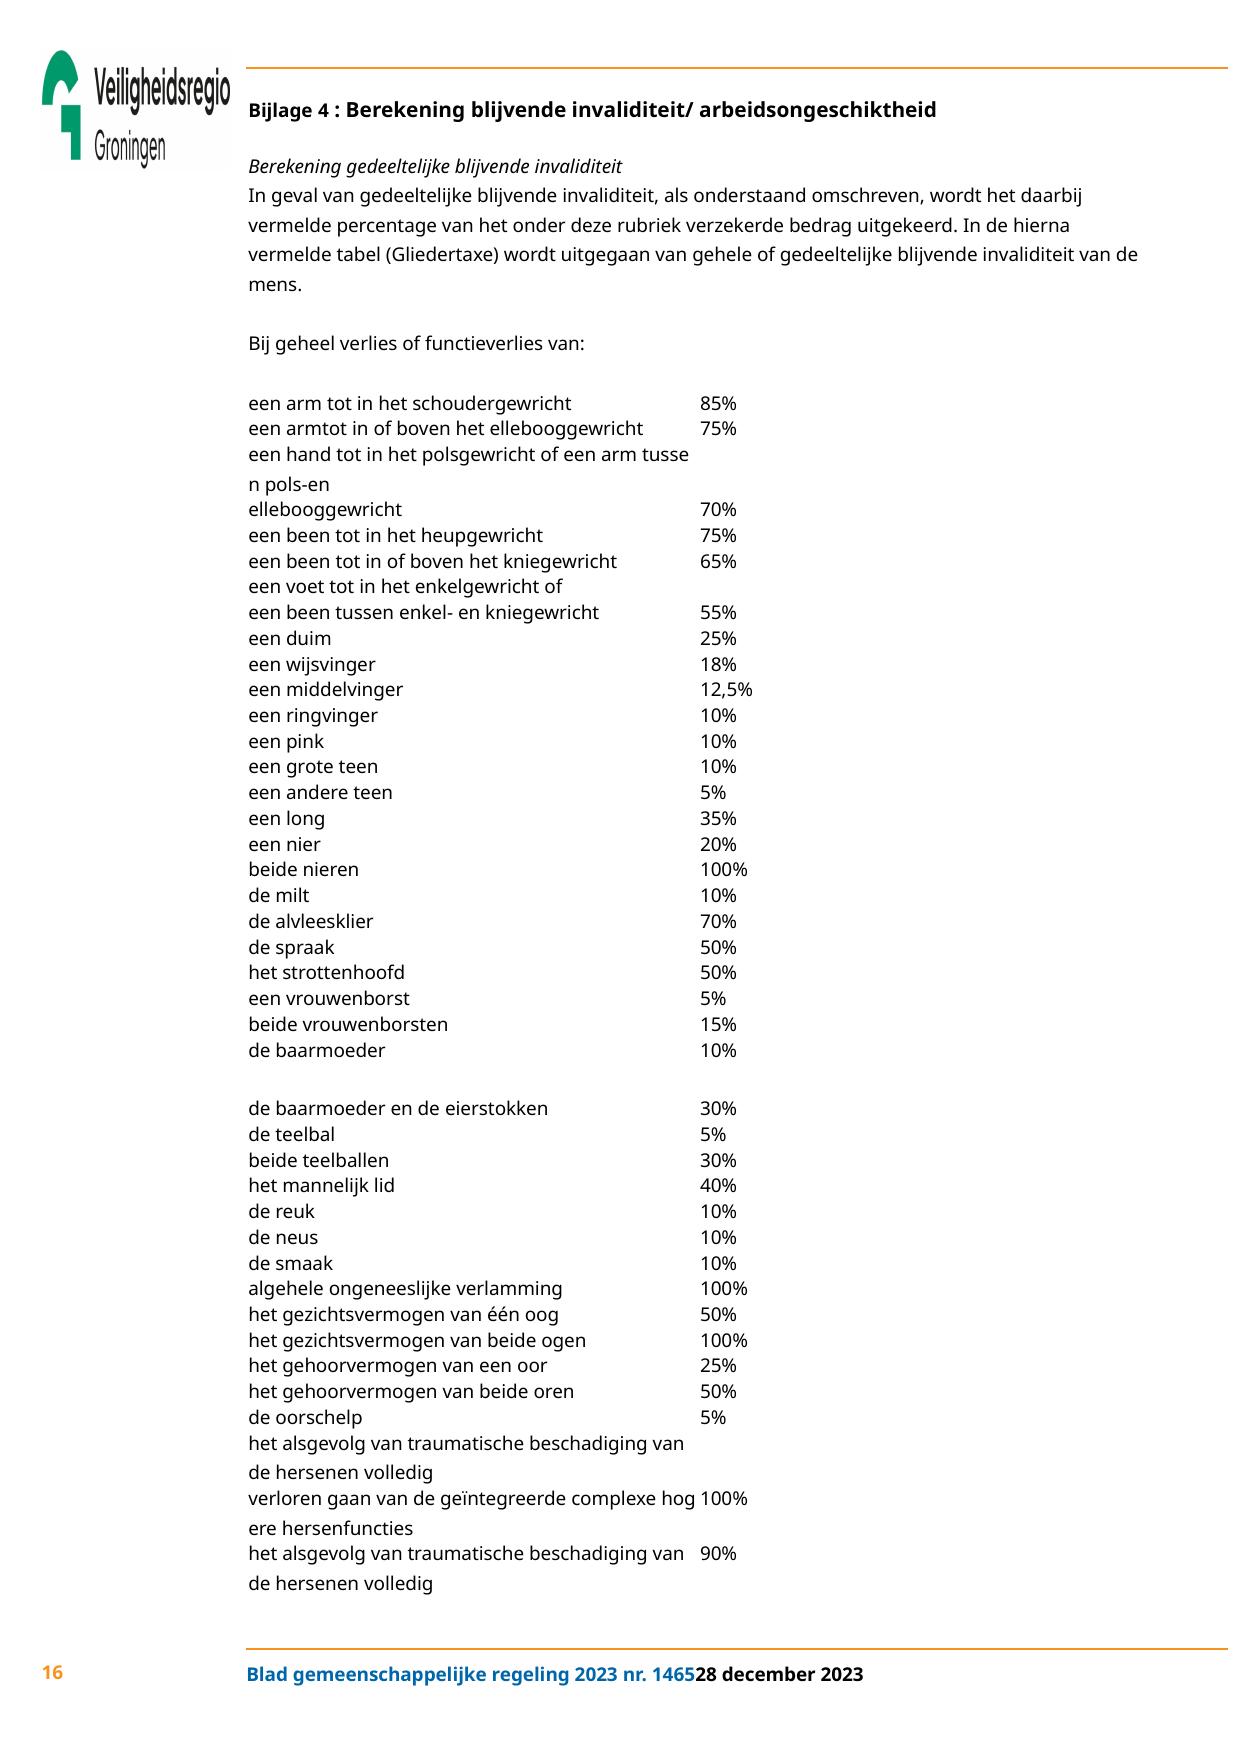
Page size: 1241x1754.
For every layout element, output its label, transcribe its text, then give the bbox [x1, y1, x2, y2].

table_cell het gezichtsvermogen van beide ogen [248, 1327, 700, 1353]
table_cell [700, 574, 1152, 599]
table_cell 70% [700, 496, 1152, 522]
table_cell 5% [700, 780, 1152, 805]
table_cell 30% [700, 1147, 1152, 1173]
table_cell de reuk [248, 1198, 700, 1224]
table_cell ellebooggewricht [248, 496, 700, 522]
table_cell 25% [700, 1353, 1152, 1378]
table_cell 10% [700, 883, 1152, 908]
table_cell een duim [248, 625, 700, 651]
table_cell algehele ongeneeslijke verlamming [248, 1276, 700, 1301]
table_cell een middelvinger [248, 677, 700, 702]
table_cell 100% [700, 857, 1152, 882]
table_cell 20% [700, 831, 1152, 857]
table_cell een grote teen [248, 754, 700, 779]
table_cell de alvleesklier [248, 908, 700, 934]
picture [41, 47, 231, 172]
table_cell 35% [700, 805, 1152, 831]
table_cell het gehoorvermogen van beide oren [248, 1379, 700, 1404]
table_cell 10% [700, 702, 1152, 728]
table_cell 5% [700, 1121, 1152, 1147]
table_cell het mannelijk lid [248, 1173, 700, 1198]
table_cell de milt [248, 883, 700, 908]
table_cell 25% [700, 625, 1152, 651]
table_cell de neus [248, 1224, 700, 1250]
table_cell 5% [700, 1404, 1152, 1430]
table_cell de spraak [248, 934, 700, 959]
table_header de baarmoeder en de eierstokken [248, 1095, 700, 1121]
table_cell 10% [700, 1224, 1152, 1250]
table_header 30% [700, 1095, 1152, 1121]
table_cell 10% [700, 1198, 1152, 1224]
table_cell de oorschelp [248, 1404, 700, 1430]
table_cell 100% [700, 1327, 1152, 1353]
table_cell 40% [700, 1173, 1152, 1198]
text Bijlage 4 : Berekening blijvende invaliditeit/ arbeidsongeschiktheid [248, 95, 1152, 123]
table_cell een voet tot in het enkelgewricht of [248, 574, 700, 599]
text Berekening gedeeltelijke blijvende invaliditeit [248, 153, 1152, 179]
table_cell beide nieren [248, 857, 700, 882]
table_cell 50% [700, 960, 1152, 985]
table_cell een been tot in of boven het kniegewricht [248, 548, 700, 574]
table_cell 50% [700, 1379, 1152, 1404]
table_cell 10% [700, 754, 1152, 779]
table_cell het alsgevolg van traumatische beschadiging van de hersenen volledig [248, 1541, 700, 1596]
table_cell 90% [700, 1541, 1152, 1596]
table_cell een nier [248, 831, 700, 857]
table_cell [700, 441, 1152, 496]
table_cell een pink [248, 728, 700, 754]
table_cell 55% [700, 599, 1152, 625]
text In geval van gedeeltelijke blijvende invaliditeit, als onderstaand omschreven, wordt het daarbij vermelde percentage van het onder deze rubriek verzekerde bedrag uitgekeerd. In de hierna vermelde tabel (Gliedertaxe) wordt uitgegaan van gehele of gedeeltelijke blijvende invaliditeit van de mens. [248, 182, 1152, 297]
table_cell 65% [700, 548, 1152, 574]
table_cell het gehoorvermogen van een oor [248, 1353, 700, 1378]
table_cell [700, 1430, 1152, 1485]
table_cell 70% [700, 908, 1152, 934]
table_cell een ringvinger [248, 702, 700, 728]
table_cell 5% [700, 985, 1152, 1011]
table_cell 12,5% [700, 677, 1152, 702]
table_cell het gezichtsvermogen van één oog [248, 1301, 700, 1327]
text Bij geheel verlies of functieverlies van: [248, 330, 1152, 356]
table_cell 10% [700, 1250, 1152, 1276]
table_cell 100% [700, 1276, 1152, 1301]
table_cell een vrouwenborst [248, 985, 700, 1011]
table_cell het strottenhoofd [248, 960, 700, 985]
table_cell een hand tot in het polsgewricht of een arm tussen pols-en [248, 441, 700, 496]
table_cell een armtot in of boven het ellebooggewricht [248, 415, 700, 441]
table_cell het alsgevolg van traumatische beschadiging van de hersenen volledig [248, 1430, 700, 1485]
table_cell een andere teen [248, 780, 700, 805]
table_header een arm tot in het schoudergewricht [248, 390, 700, 415]
table_cell de baarmoeder [248, 1037, 700, 1062]
table_cell de teelbal [248, 1121, 700, 1147]
table_header 85% [700, 390, 1152, 415]
table_cell 10% [700, 728, 1152, 754]
table_cell verloren gaan van de geïntegreerde complexe hogere hersenfuncties [248, 1485, 700, 1541]
table_cell 10% [700, 1037, 1152, 1062]
table_cell beide teelballen [248, 1147, 700, 1173]
table_cell een long [248, 805, 700, 831]
table_cell 50% [700, 934, 1152, 959]
table_cell 75% [700, 522, 1152, 548]
table_cell een been tussen enkel- en kniegewricht [248, 599, 700, 625]
table_cell 75% [700, 415, 1152, 441]
table_cell 50% [700, 1301, 1152, 1327]
table_cell de smaak [248, 1250, 700, 1276]
table_cell 100% [700, 1485, 1152, 1541]
table_cell een been tot in het heupgewricht [248, 522, 700, 548]
table_cell 18% [700, 651, 1152, 677]
table_cell beide vrouwenborsten [248, 1011, 700, 1037]
table_cell een wijsvinger [248, 651, 700, 677]
table_cell 15% [700, 1011, 1152, 1037]
